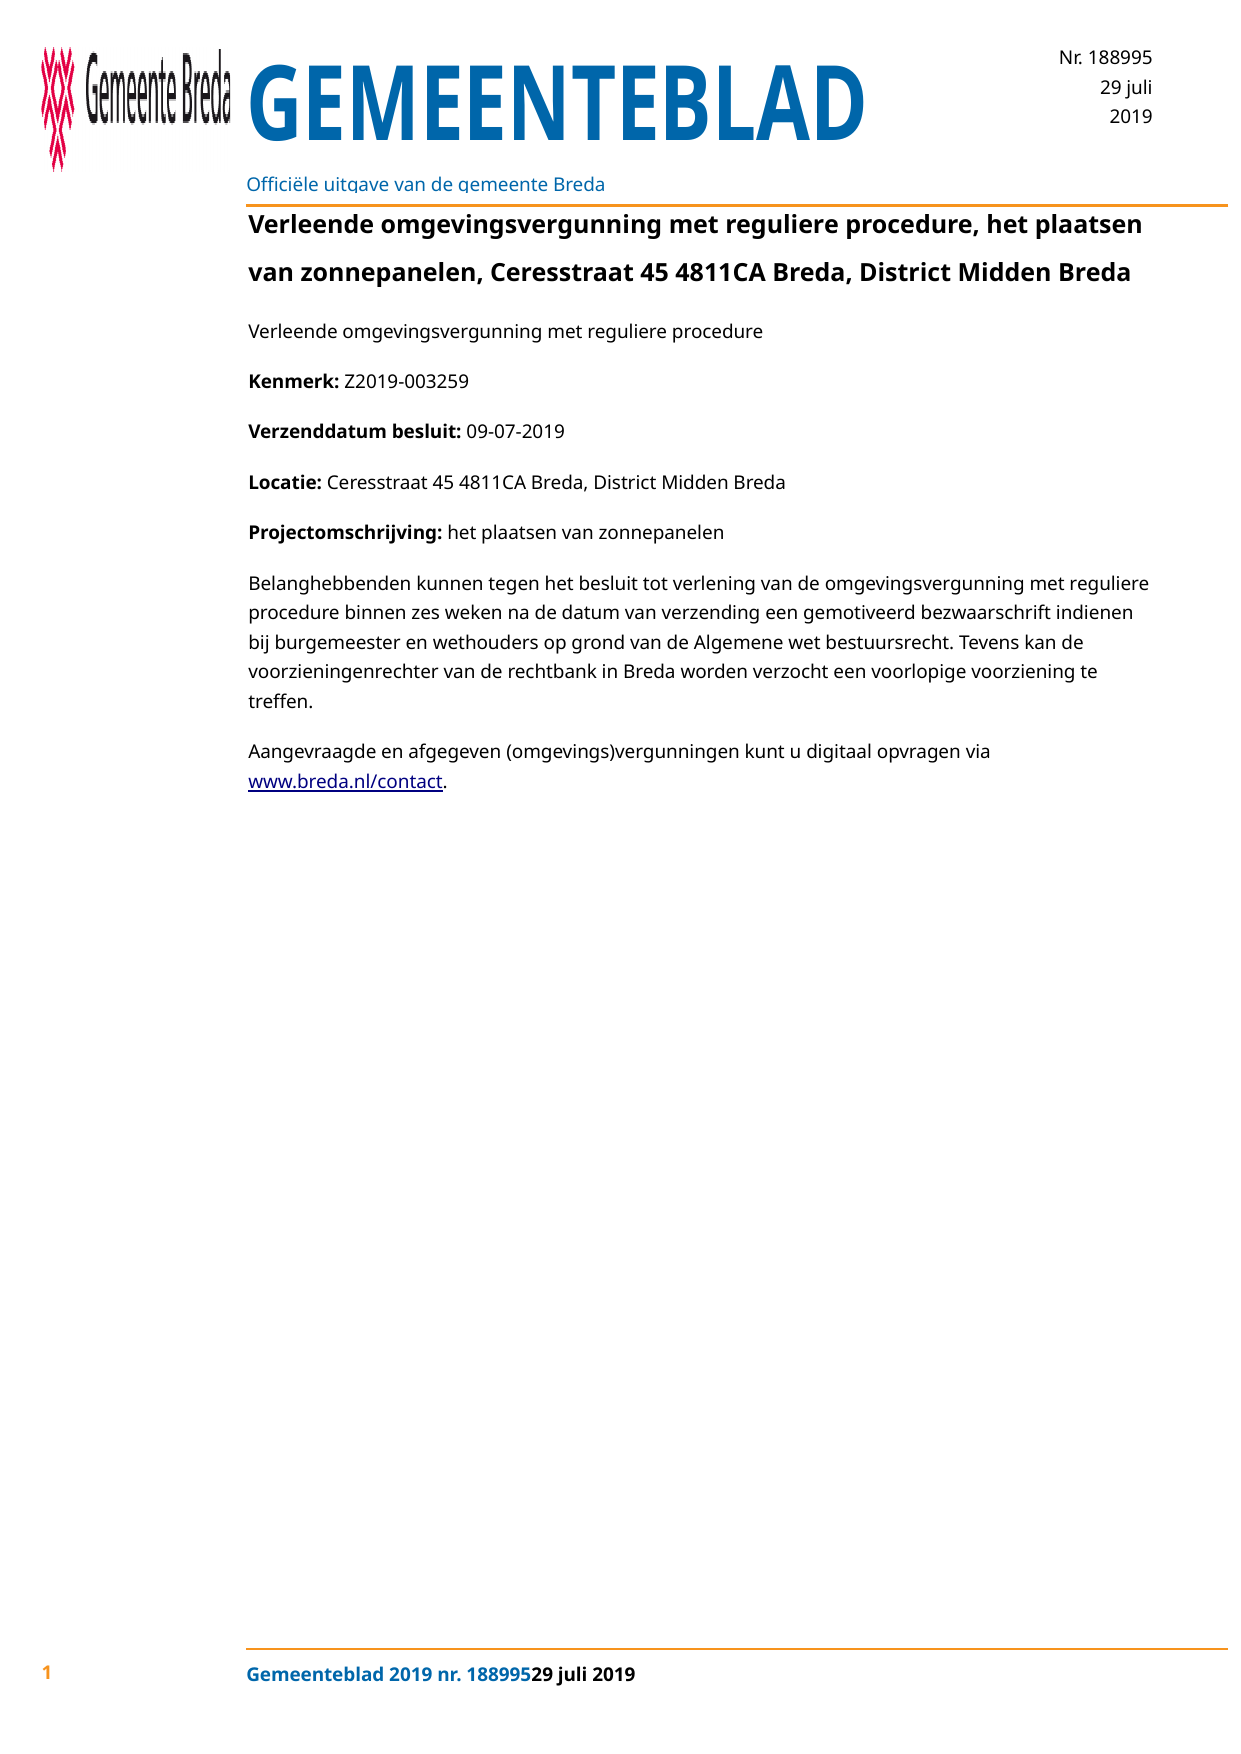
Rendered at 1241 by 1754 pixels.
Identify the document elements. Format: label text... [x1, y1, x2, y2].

text Verleende omgevingsvergunning met reguliere procedure, het plaatsen van zonnepanelen, Ceresstraat 45 4811CA Breda, District Midden Breda [248, 207, 1152, 288]
text Kenmerk: Z2019-003259 [248, 368, 1152, 394]
text Verleende omgevingsvergunning met reguliere procedure [248, 318, 1152, 344]
text Projectomschrijving: het plaatsen van zonnepanelen [248, 519, 1152, 545]
text Verzenddatum besluit: 09-07-2019 [248, 419, 1152, 444]
picture [41, 47, 231, 172]
text Aangevraagde en afgegeven (omgevings)vergunningen kunt u digitaal opvragen via www.breda.nl/contact. [248, 739, 1152, 794]
text Belanghebbenden kunnen tegen het besluit tot verlening van de omgevingsvergunning met reguliere procedure binnen zes weken na de datum van verzending een gemotiveerd bezwaarschrift indienen bij burgemeester en wethouders op grond van de Algemene wet bestuursrecht. Tevens kan de voorzieningenrechter van de rechtbank in Breda worden verzocht een voorlopige voorziening te treffen. [248, 570, 1152, 714]
text Locatie: Ceresstraat 45 4811CA Breda, District Midden Breda [248, 469, 1152, 495]
